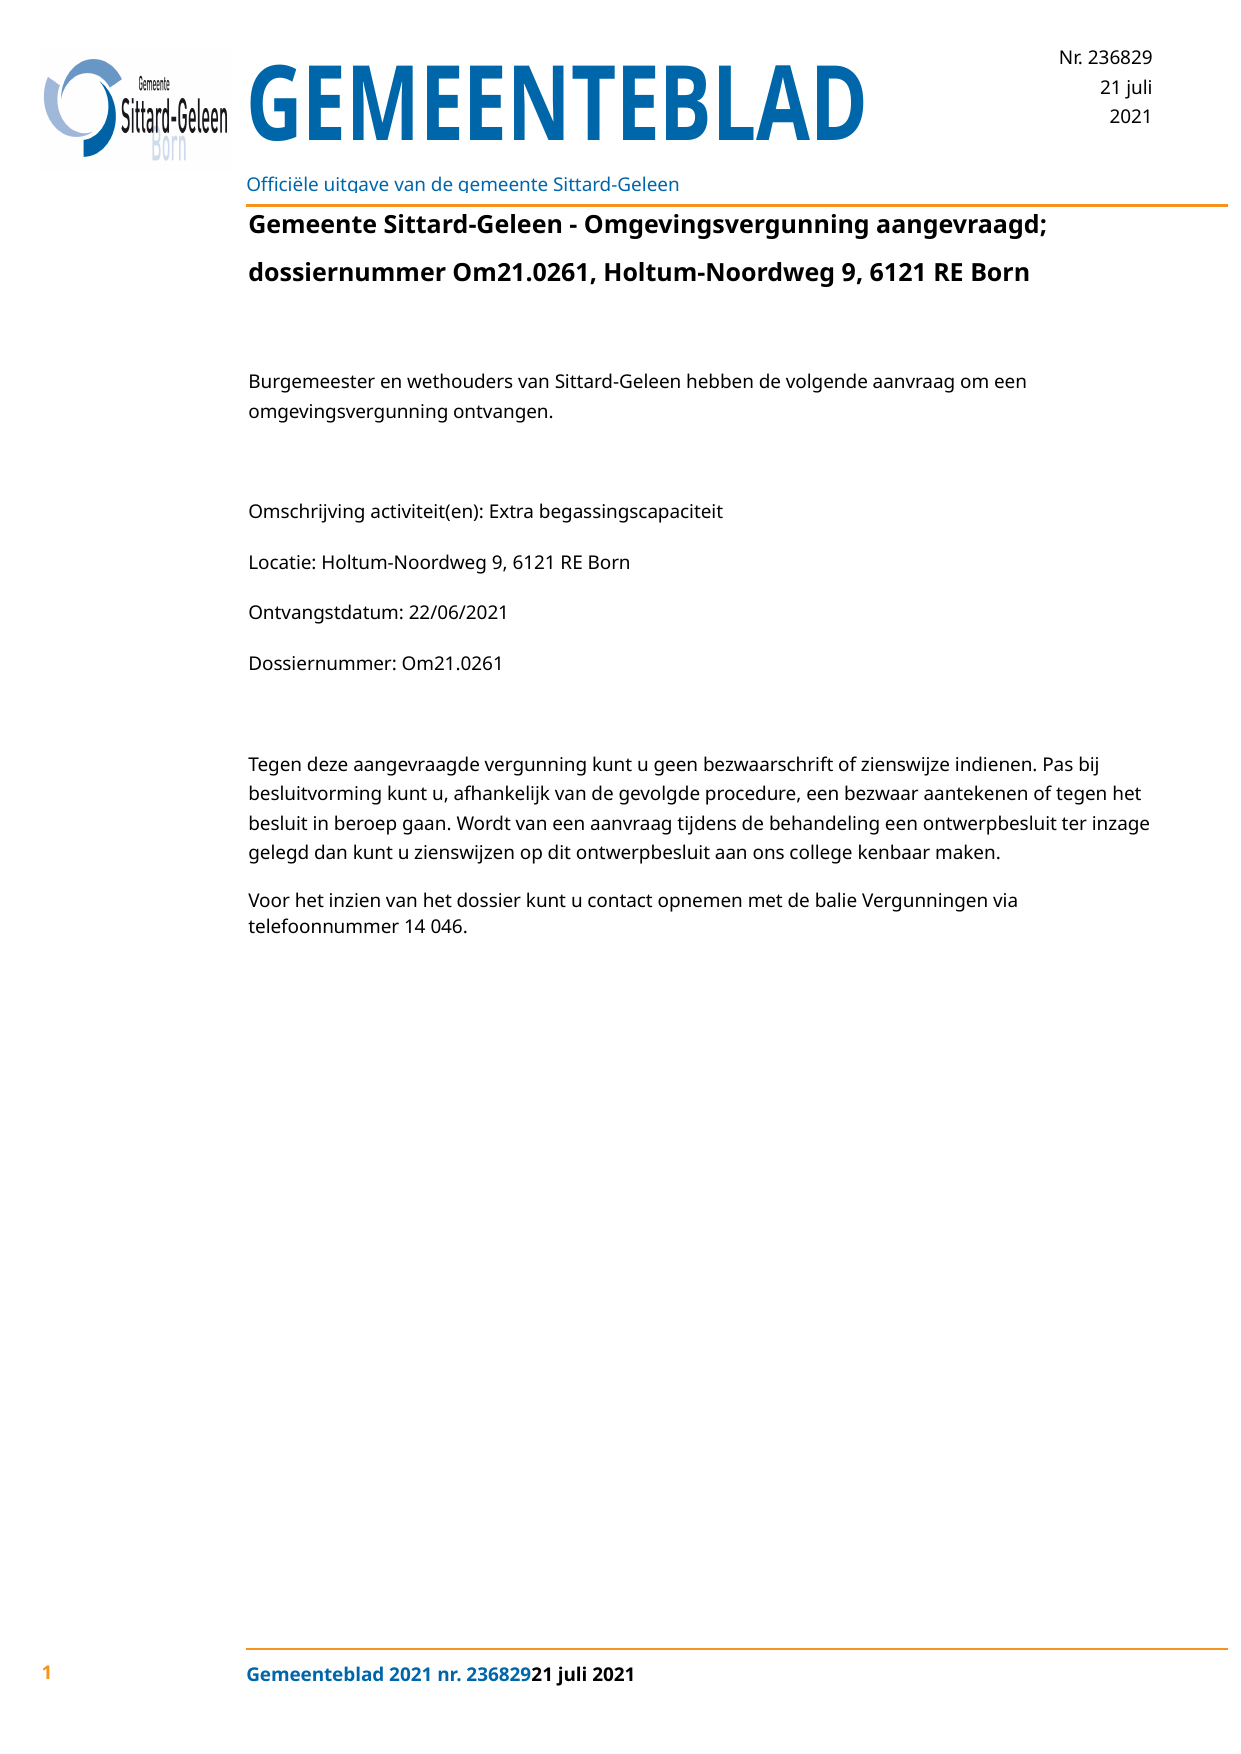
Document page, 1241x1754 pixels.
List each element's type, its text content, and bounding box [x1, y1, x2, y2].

text Burgemeester en wethouders van Sittard-Geleen hebben de volgende aanvraag om een omgevingsvergunning ontvangen. [248, 368, 1152, 424]
text Tegen deze aangevraagde vergunning kunt u geen bezwaarschrift of zienswijze indienen. Pas bij besluitvorming kunt u, afhankelijk van de gevolgde procedure, een bezwaar aantekenen of tegen het besluit in beroep gaan. Wordt van een aanvraag tijdens de behandeling een ontwerpbesluit ter inzage gelegd dan kunt u zienswijzen op dit ontwerpbesluit aan ons college kenbaar maken. [248, 751, 1152, 865]
text Locatie: Holtum-Noordweg 9, 6121 RE Born [248, 549, 1152, 575]
text Voor het inzien van het dossier kunt u contact opnemen met de balie Vergunningen via telefoonnummer 14 046. [248, 887, 1152, 939]
text Ontvangstdatum: 22/06/2021 [248, 599, 1152, 625]
text Dossiernummer: Om21.0261 [248, 650, 1152, 676]
text Omschrijving activiteit(en): Extra begassingscapaciteit [248, 499, 1152, 524]
text Gemeente Sittard-Geleen - Omgevingsvergunning aangevraagd; dossiernummer Om21.0261, Holtum-Noordweg 9, 6121 RE Born [248, 207, 1152, 288]
picture [41, 47, 231, 172]
